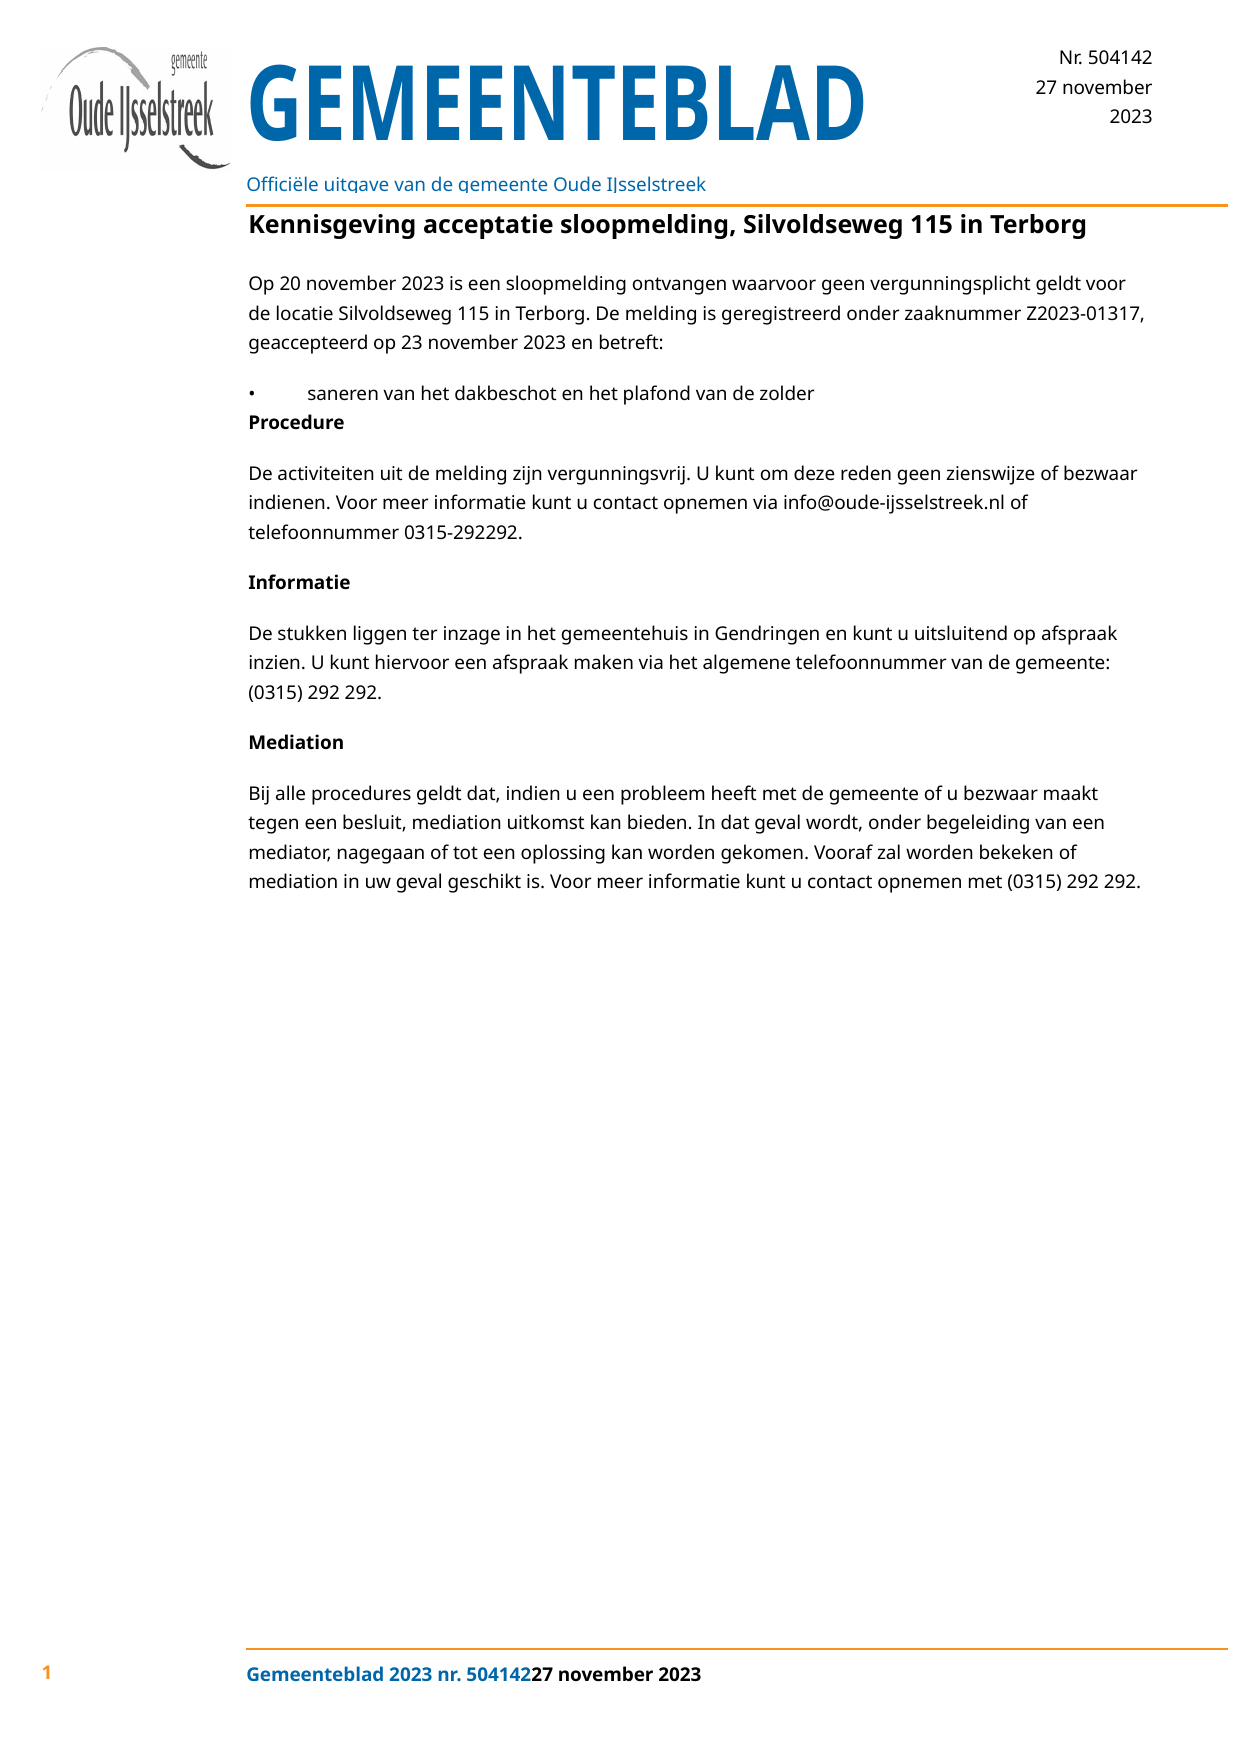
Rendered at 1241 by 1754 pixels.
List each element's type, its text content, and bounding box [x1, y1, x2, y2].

list saneren van het dakbeschot en het plafond van de zolder [248, 380, 1152, 406]
text Informatie [248, 569, 1152, 595]
text Mediation [248, 729, 1152, 755]
text Kennisgeving acceptatie sloopmelding, Silvoldseweg 115 in Terborg [248, 207, 1152, 241]
text De stukken liggen ter inzage in het gemeentehuis in Gendringen en kunt u uitsluitend op afspraak inzien. U kunt hiervoor een afspraak maken via het algemene telefoonnummer van de gemeente: (0315) 292 292. [248, 620, 1152, 705]
text De activiteiten uit de melding zijn vergunningsvrij. U kunt om deze reden geen zienswijze of bezwaar indienen. Voor meer informatie kunt u contact opnemen via info@oude-ijsselstreek.nl of telefoonnummer 0315-292292. [248, 460, 1152, 545]
picture [41, 47, 231, 172]
text Procedure [248, 409, 1152, 435]
text Op 20 november 2023 is een sloopmelding ontvangen waarvoor geen vergunningsplicht geldt voor de locatie Silvoldseweg 115 in Terborg. De melding is geregistreerd onder zaaknummer Z2023-01317, geaccepteerd op 23 november 2023 en betreft: [248, 270, 1152, 355]
text Bij alle procedures geldt dat, indien u een probleem heeft met de gemeente of u bezwaar maakt tegen een besluit, mediation uitkomst kan bieden. In dat geval wordt, onder begeleiding van een mediator, nagegaan of tot een oplossing kan worden gekomen. Vooraf zal worden bekeken of mediation in uw geval geschikt is. Voor meer informatie kunt u contact opnemen met (0315) 292 292. [248, 780, 1152, 894]
